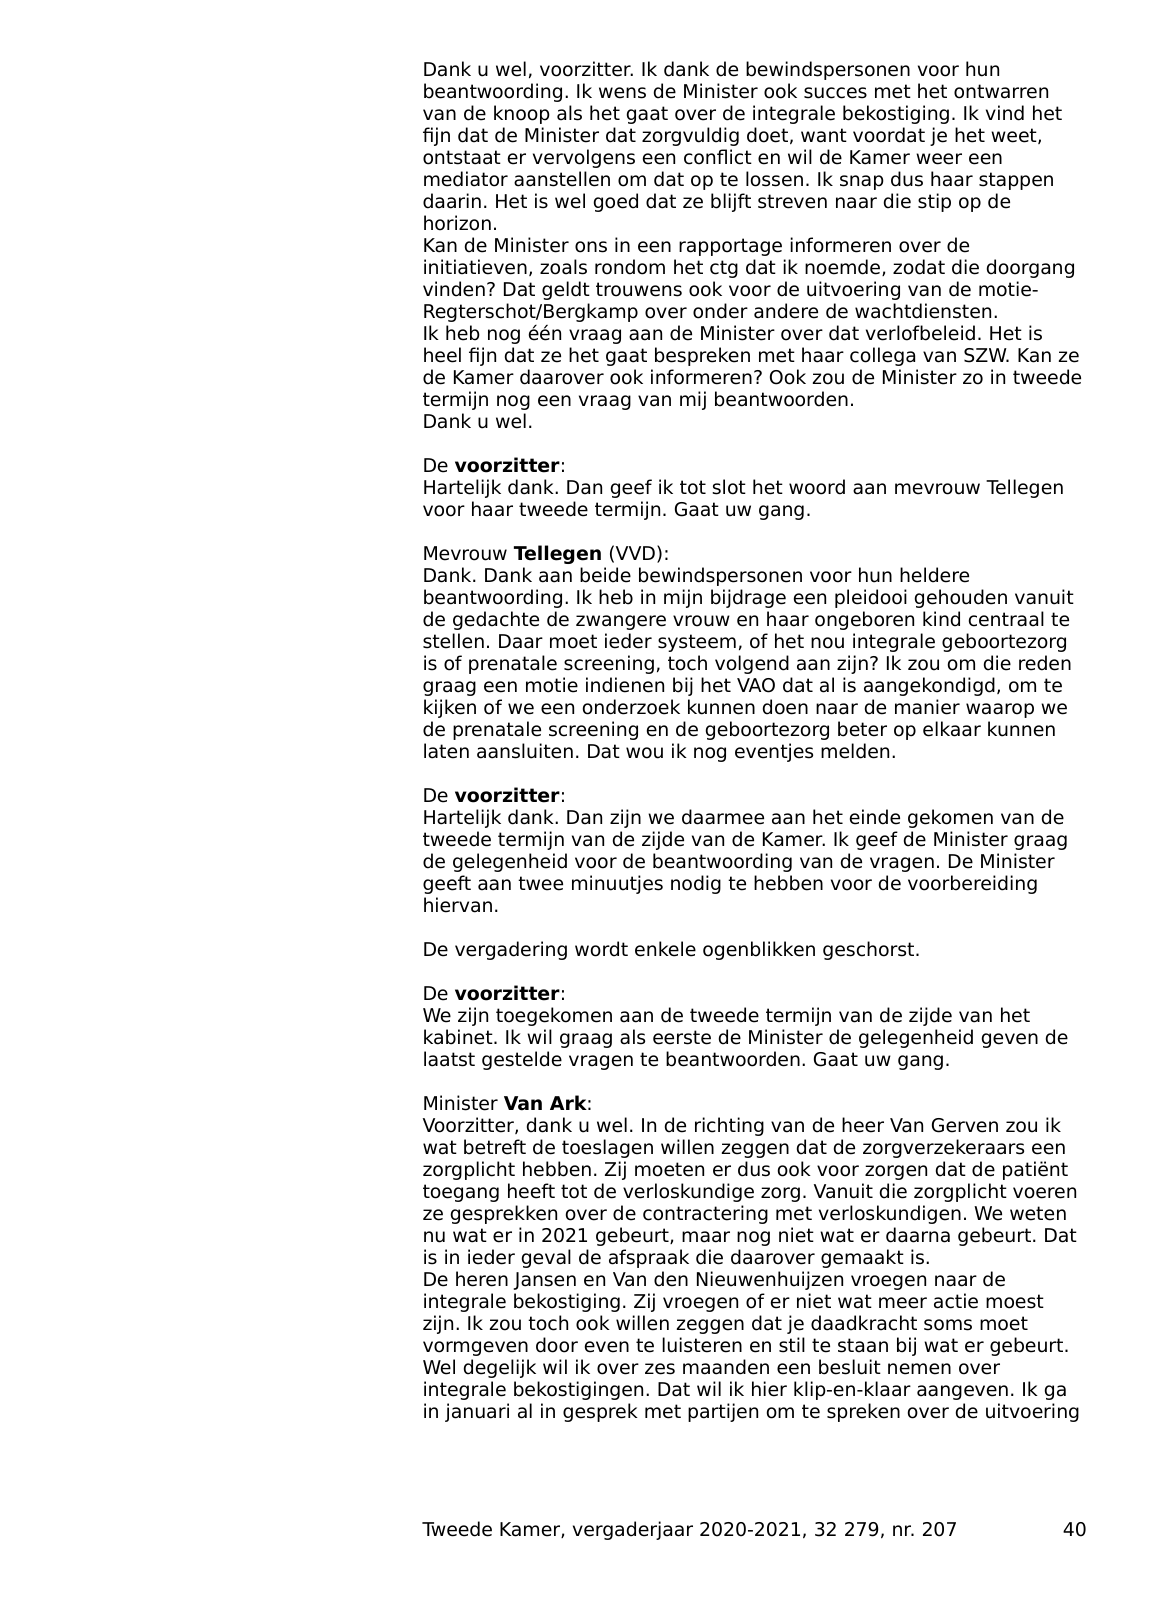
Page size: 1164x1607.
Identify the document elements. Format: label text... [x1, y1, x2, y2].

text Voorzitter, dank u wel. In de richting van de heer Van Gerven zou ik wat betreft de toeslagen willen zeggen dat de zorgverzekeraars een zorgplicht hebben. Zij moeten er dus ook voor zorgen dat de patiënt toegang heeft tot de verloskundige zorg. Vanuit die zorgplicht voeren ze gesprekken over de contractering met verloskundigen. We weten nu wat er in 2021 gebeurt, maar nog niet wat er daarna gebeurt. Dat is in ieder geval de afspraak die daarover gemaakt is. [422, 1115, 1087, 1269]
text Mevrouw Tellegen (VVD): [422, 543, 1087, 565]
text De heren Jansen en Van den Nieuwenhuijzen vroegen naar de integrale bekostiging. Zij vroegen of er niet wat meer actie moest zijn. Ik zou toch ook willen zeggen dat je daadkracht soms moet vormgeven door even te luisteren en stil te staan bij wat er gebeurt. Wel degelijk wil ik over zes maanden een besluit nemen over integrale bekostigingen. Dat wil ik hier klip-en-klaar aangeven. Ik ga in januari al in gesprek met partijen om te spreken over de uitvoering [422, 1269, 1087, 1423]
text Hartelijk dank. Dan zijn we daarmee aan het einde gekomen van de tweede termijn van de zijde van de Kamer. Ik geef de Minister graag de gelegenheid voor de beantwoording van de vragen. De Minister geeft aan twee minuutjes nodig te hebben voor de voorbereiding hiervan. [422, 807, 1087, 917]
text De voorzitter: [422, 983, 1087, 1005]
text We zijn toegekomen aan de tweede termijn van de zijde van het kabinet. Ik wil graag als eerste de Minister de gelegenheid geven de laatst gestelde vragen te beantwoorden. Gaat uw gang. [422, 1005, 1087, 1071]
text Kan de Minister ons in een rapportage informeren over de initiatieven, zoals rondom het ctg dat ik noemde, zodat die doorgang vinden? Dat geldt trouwens ook voor de uitvoering van de motie-Regterschot/Bergkamp over onder andere de wachtdiensten. [422, 235, 1087, 323]
text Dank u wel. [422, 411, 1087, 433]
text Hartelijk dank. Dan geef ik tot slot het woord aan mevrouw Tellegen voor haar tweede termijn. Gaat uw gang. [422, 477, 1087, 521]
text Minister Van Ark: [422, 1093, 1087, 1115]
text Dank. Dank aan beide bewindspersonen voor hun heldere beantwoording. Ik heb in mijn bijdrage een pleidooi gehouden vanuit de gedachte de zwangere vrouw en haar ongeboren kind centraal te stellen. Daar moet ieder systeem, of het nou integrale geboortezorg is of prenatale screening, toch volgend aan zijn? Ik zou om die reden graag een motie indienen bij het VAO dat al is aangekondigd, om te kijken of we een onderzoek kunnen doen naar de manier waarop we de prenatale screening en de geboortezorg beter op elkaar kunnen laten aansluiten. Dat wou ik nog eventjes melden. [422, 565, 1087, 763]
text De voorzitter: [422, 455, 1087, 477]
text Ik heb nog één vraag aan de Minister over dat verlofbeleid. Het is heel fijn dat ze het gaat bespreken met haar collega van SZW. Kan ze de Kamer daarover ook informeren? Ook zou de Minister zo in tweede termijn nog een vraag van mij beantwoorden. [422, 323, 1087, 411]
text Dank u wel, voorzitter. Ik dank de bewindspersonen voor hun beantwoording. Ik wens de Minister ook succes met het ontwarren van de knoop als het gaat over de integrale bekostiging. Ik vind het fijn dat de Minister dat zorgvuldig doet, want voordat je het weet, ontstaat er vervolgens een conflict en wil de Kamer weer een mediator aanstellen om dat op te lossen. Ik snap dus haar stappen daarin. Het is wel goed dat ze blijft streven naar die stip op de horizon. [422, 59, 1087, 235]
text De vergadering wordt enkele ogenblikken geschorst. [422, 939, 1087, 961]
text De voorzitter: [422, 785, 1087, 807]
